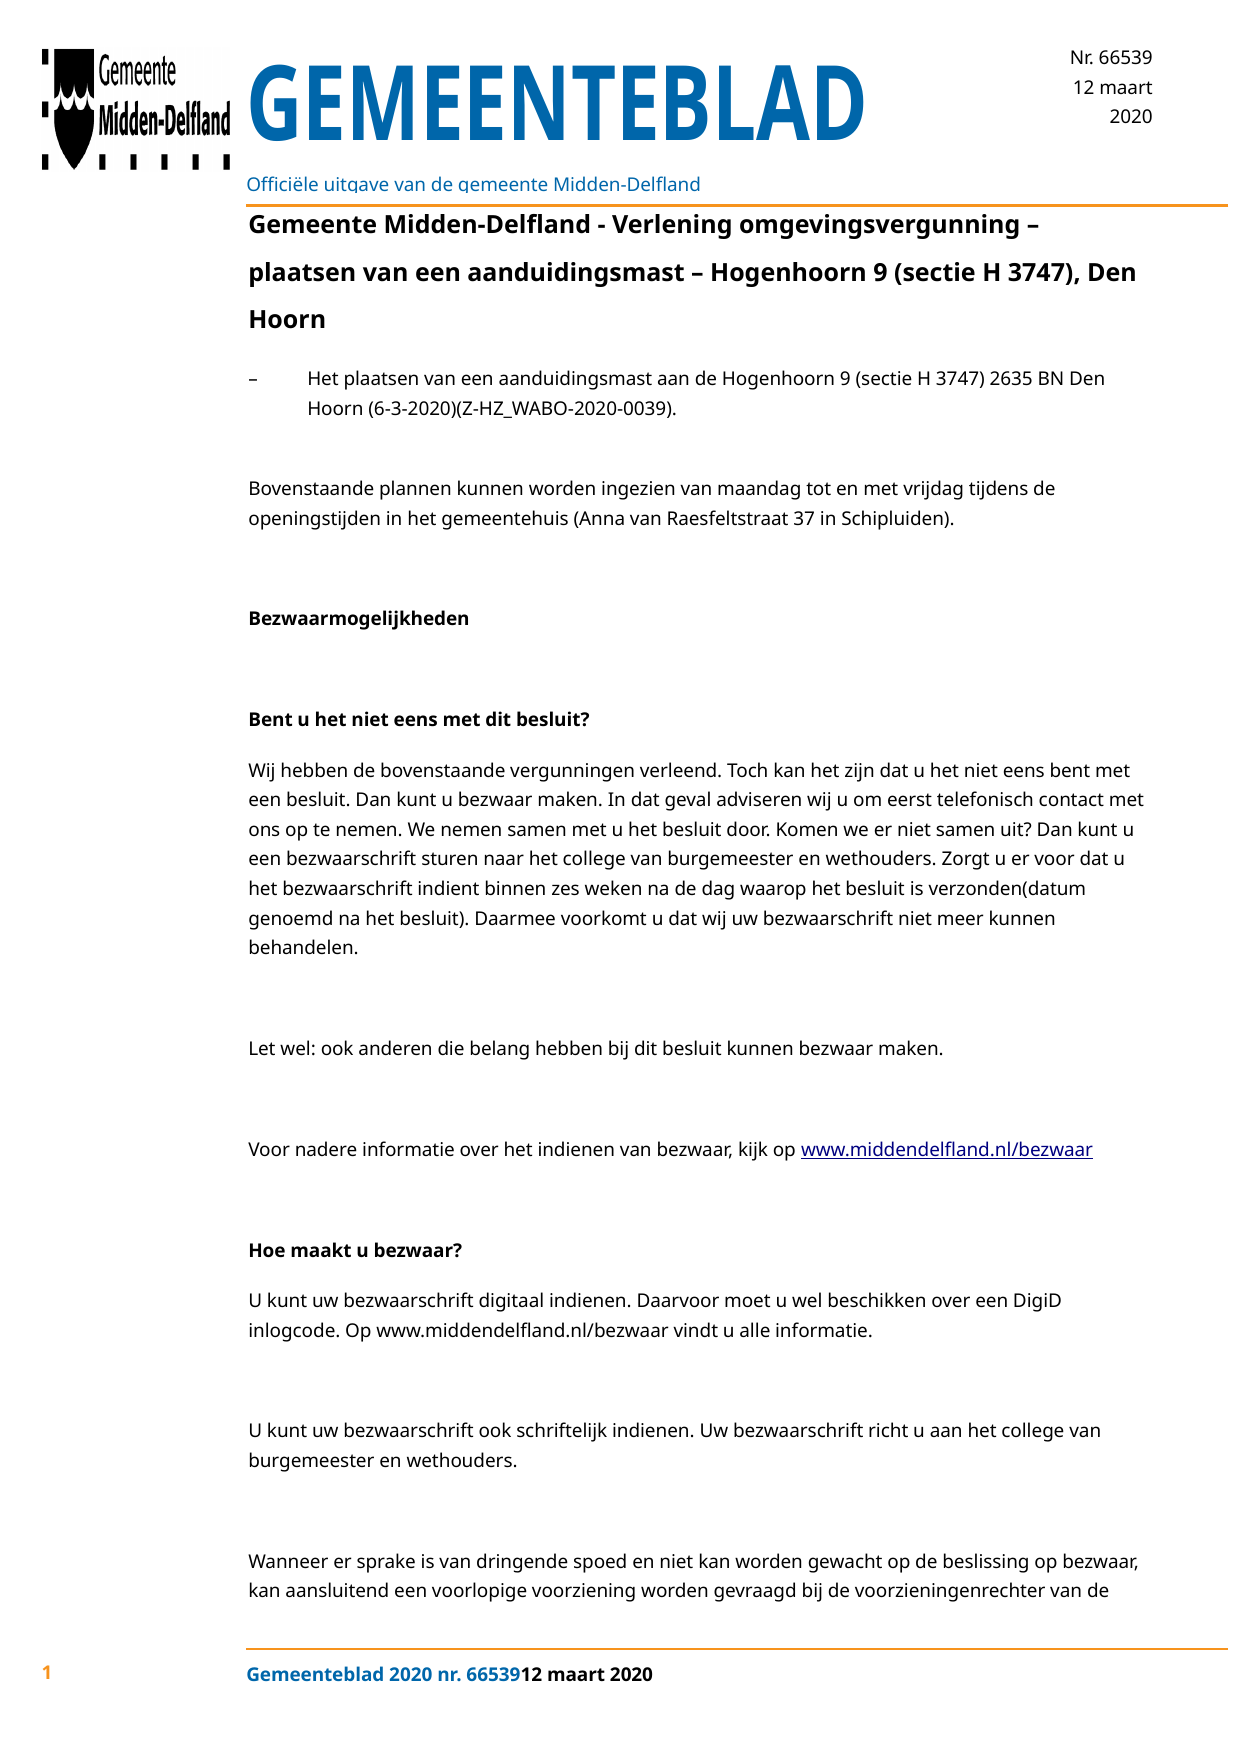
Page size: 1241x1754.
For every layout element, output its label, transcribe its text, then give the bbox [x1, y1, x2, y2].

list Het plaatsen van een aanduidingsmast aan de Hogenhoorn 9 (sectie H 3747) 2635 BN Den Hoorn (6-3-2020)(Z-HZ_WABO-2020-0039). [248, 366, 1152, 421]
text Voor nadere informatie over het indienen van bezwaar, kijk op www.middendelfland.nl/bezwaar [248, 1136, 1152, 1162]
text Bezwaarmogelijkheden [248, 606, 1152, 631]
text Gemeente Midden-Delfland - Verlening omgevingsvergunning – plaatsen van een aanduidingsmast – Hogenhoorn 9 (sectie H 3747), Den Hoorn [248, 207, 1152, 336]
text Let wel: ook anderen die belang hebben bij dit besluit kunnen bezwaar maken. [248, 1035, 1152, 1061]
picture [41, 47, 231, 172]
text Bent u het niet eens met dit besluit? [248, 706, 1152, 732]
text U kunt uw bezwaarschrift ook schriftelijk indienen. Uw bezwaarschrift richt u aan het college van burgemeester en wethouders. [248, 1418, 1152, 1473]
text U kunt uw bezwaarschrift digitaal indienen. Daarvoor moet u wel beschikken over een DigiD inlogcode. Op www.middendelfland.nl/bezwaar vindt u alle informatie. [248, 1287, 1152, 1342]
text Wanneer er sprake is van dringende spoed en niet kan worden gewacht op de beslissing op bezwaar, kan aansluitend een voorlopige voorziening worden gevraagd bij de voorzieningenrechter van de [248, 1548, 1152, 1603]
text Bovenstaande plannen kunnen worden ingezien van maandag tot en met vrijdag tijdens de openingstijden in het gemeentehuis (Anna van Raesfeltstraat 37 in Schipluiden). [248, 475, 1152, 530]
text Wij hebben de bovenstaande vergunningen verleend. Toch kan het zijn dat u het niet eens bent met een besluit. Dan kunt u bezwaar maken. In dat geval adviseren wij u om eerst telefonisch contact met ons op te nemen. We nemen samen met u het besluit door. Komen we er niet samen uit? Dan kunt u een bezwaarschrift sturen naar het college van burgemeester en wethouders. Zorgt u er voor dat u het bezwaarschrift indient binnen zes weken na de dag waarop het besluit is verzonden(datum genoemd na het besluit). Daarmee voorkomt u dat wij uw bezwaarschrift niet meer kunnen behandelen. [248, 757, 1152, 960]
text Hoe maakt u bezwaar? [248, 1237, 1152, 1262]
